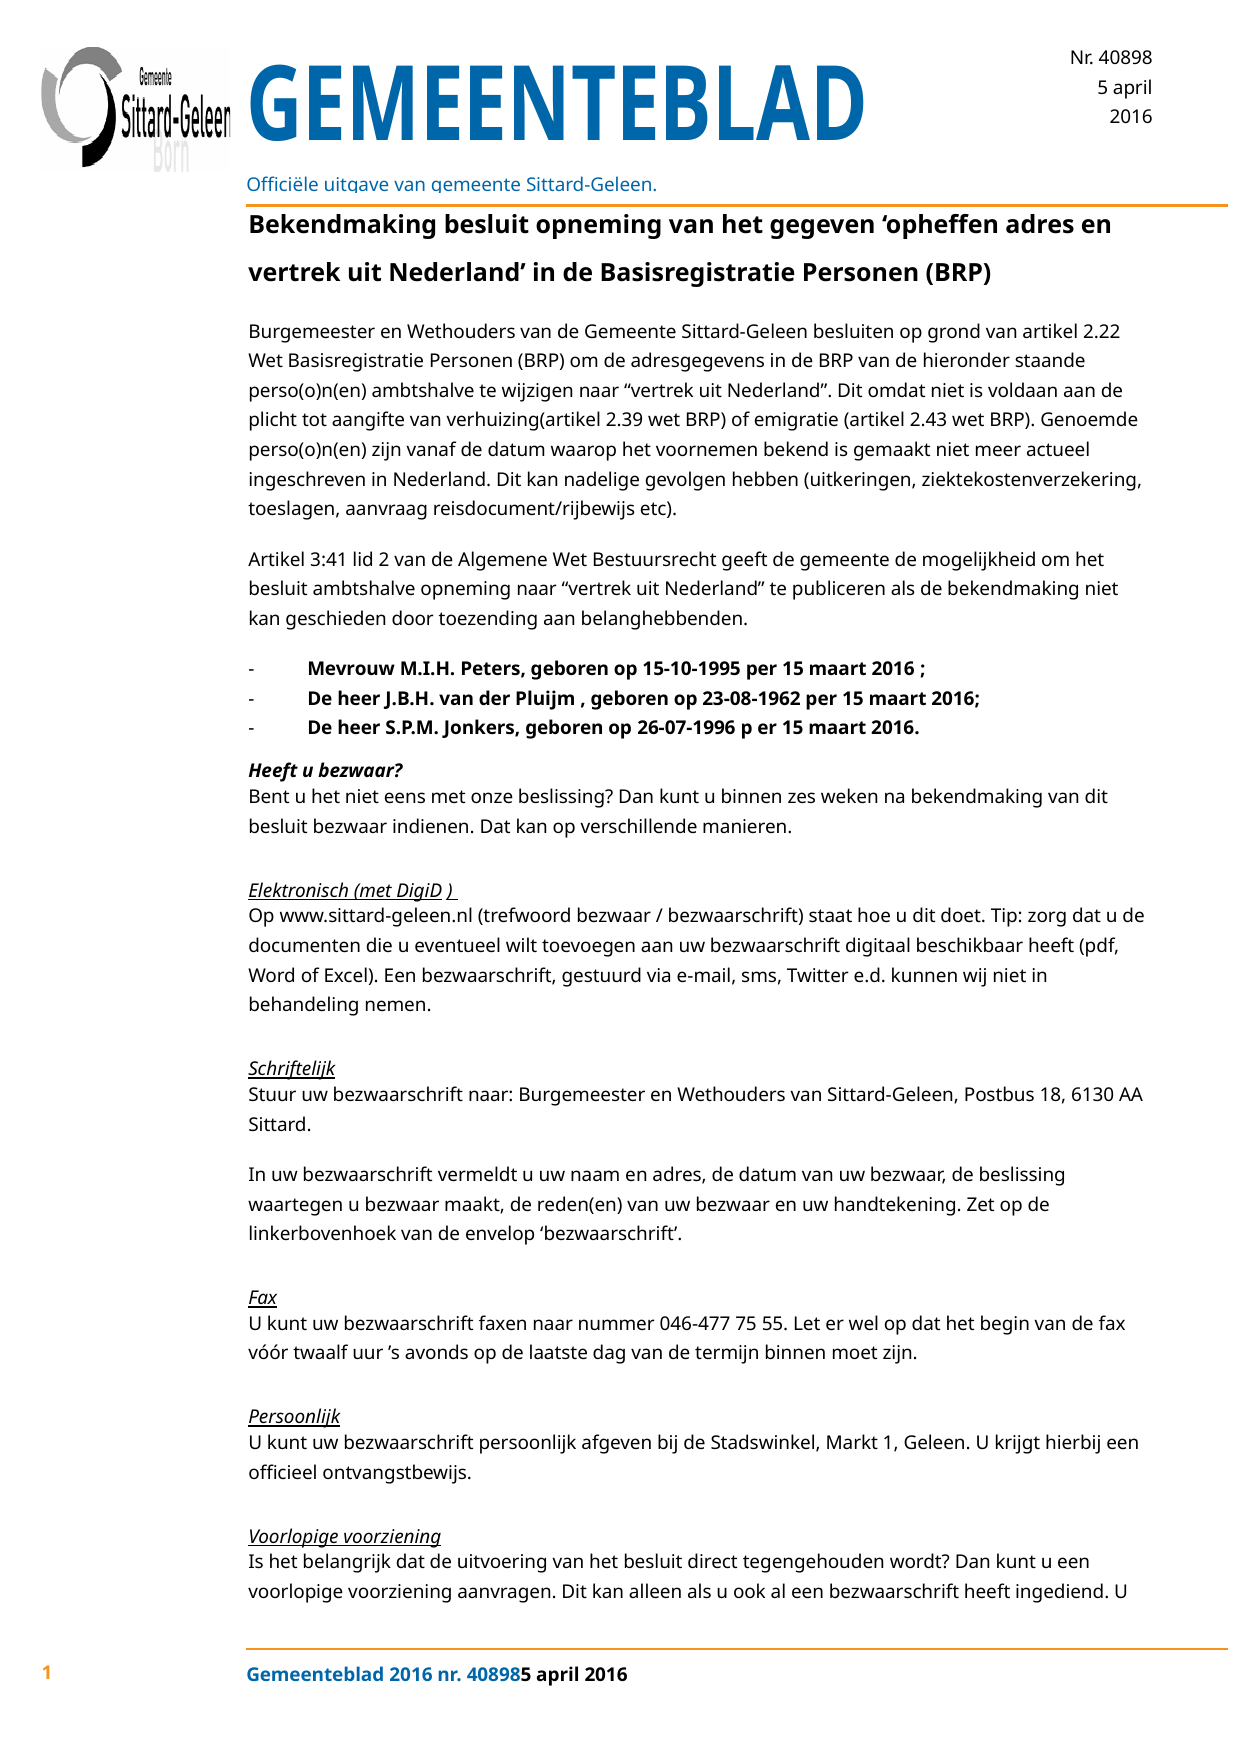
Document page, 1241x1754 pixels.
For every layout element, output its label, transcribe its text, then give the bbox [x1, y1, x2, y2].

text Bekendmaking besluit opneming van het gegeven ‘opheffen adres en vertrek uit Nederland’ in de Basisregistratie Personen (BRP) [248, 207, 1152, 288]
text U kunt uw bezwaarschrift faxen naar nummer 046-477 75 55. Let er wel op dat het begin van de fax vóór twaalf uur ’s avonds op de laatste dag van de termijn binnen moet zijn. [248, 1310, 1152, 1365]
text Persoonlijk [248, 1403, 1152, 1429]
text Bent u het niet eens met onze beslissing? Dan kunt u binnen zes weken na bekendmaking van dit besluit bezwaar indienen. Dat kan op verschillende manieren. [248, 783, 1152, 839]
text In uw bezwaarschrift vermeldt u uw naam en adres, de datum van uw bezwaar, de beslissing waartegen u bezwaar maakt, de reden(en) van uw bezwaar en uw handtekening. Zet op de linkerbovenhoek van de envelop ‘bezwaarschrift’. [248, 1161, 1152, 1246]
list De heer S.P.M. Jonkers, geboren op 26-07-1996 p er 15 maart 2016. [248, 714, 1152, 740]
text Voorlopige voorziening [248, 1523, 1152, 1548]
text Stuur uw bezwaarschrift naar: Burgemeester en Wethouders van Sittard-Geleen, Postbus 18, 6130 AA Sittard. [248, 1081, 1152, 1136]
text Heeft u bezwaar? [248, 758, 1152, 783]
text Fax [248, 1284, 1152, 1310]
list Mevrouw M.I.H. Peters, geboren op 15-10-1995 per 15 maart 2016 ; [248, 655, 1152, 681]
text Is het belangrijk dat de uitvoering van het besluit direct tegengehouden wordt? Dan kunt u een voorlopige voorziening aanvragen. Dit kan alleen als u ook al een bezwaarschrift heeft ingediend. U [248, 1548, 1152, 1604]
picture [41, 47, 231, 172]
text U kunt uw bezwaarschrift persoonlijk afgeven bij de Stadswinkel, Markt 1, Geleen. U krijgt hierbij een officieel ontvangstbewijs. [248, 1429, 1152, 1484]
text Schriftelijk [248, 1055, 1152, 1081]
text Op www.sittard-geleen.nl (trefwoord bezwaar / bezwaarschrift) staat hoe u dit doet. Tip: zorg dat u de documenten die u eventueel wilt toevoegen aan uw bezwaarschrift digitaal beschikbaar heeft (pdf, Word of Excel). Een bezwaarschrift, gestuurd via e-mail, sms, Twitter e.d. kunnen wij niet in behandeling nemen. [248, 903, 1152, 1017]
list De heer J.B.H. van der Pluijm , geboren op 23-08-1962 per 15 maart 2016; [248, 685, 1152, 711]
text Elektronisch (met DigiD ) [248, 877, 1152, 903]
text Burgemeester en Wethouders van de Gemeente Sittard-Geleen besluiten op grond van artikel 2.22 Wet Basisregistratie Personen (BRP) om de adresgegevens in de BRP van de hieronder staande perso(o)n(en) ambtshalve te wijzigen naar “vertrek uit Nederland”. Dit omdat niet is voldaan aan de plicht tot aangifte van verhuizing(artikel 2.39 wet BRP) of emigratie (artikel 2.43 wet BRP). Genoemde perso(o)n(en) zijn vanaf de datum waarop het voornemen bekend is gemaakt niet meer actueel ingeschreven in Nederland. Dit kan nadelige gevolgen hebben (uitkeringen, ziektekostenverzekering, toeslagen, aanvraag reisdocument/rijbewijs etc). [248, 318, 1152, 521]
text Artikel 3:41 lid 2 van de Algemene Wet Bestuursrecht geeft de gemeente de mogelijkheid om het besluit ambtshalve opneming naar “vertrek uit Nederland” te publiceren als de bekendmaking niet kan geschieden door toezending aan belanghebbenden. [248, 546, 1152, 631]
